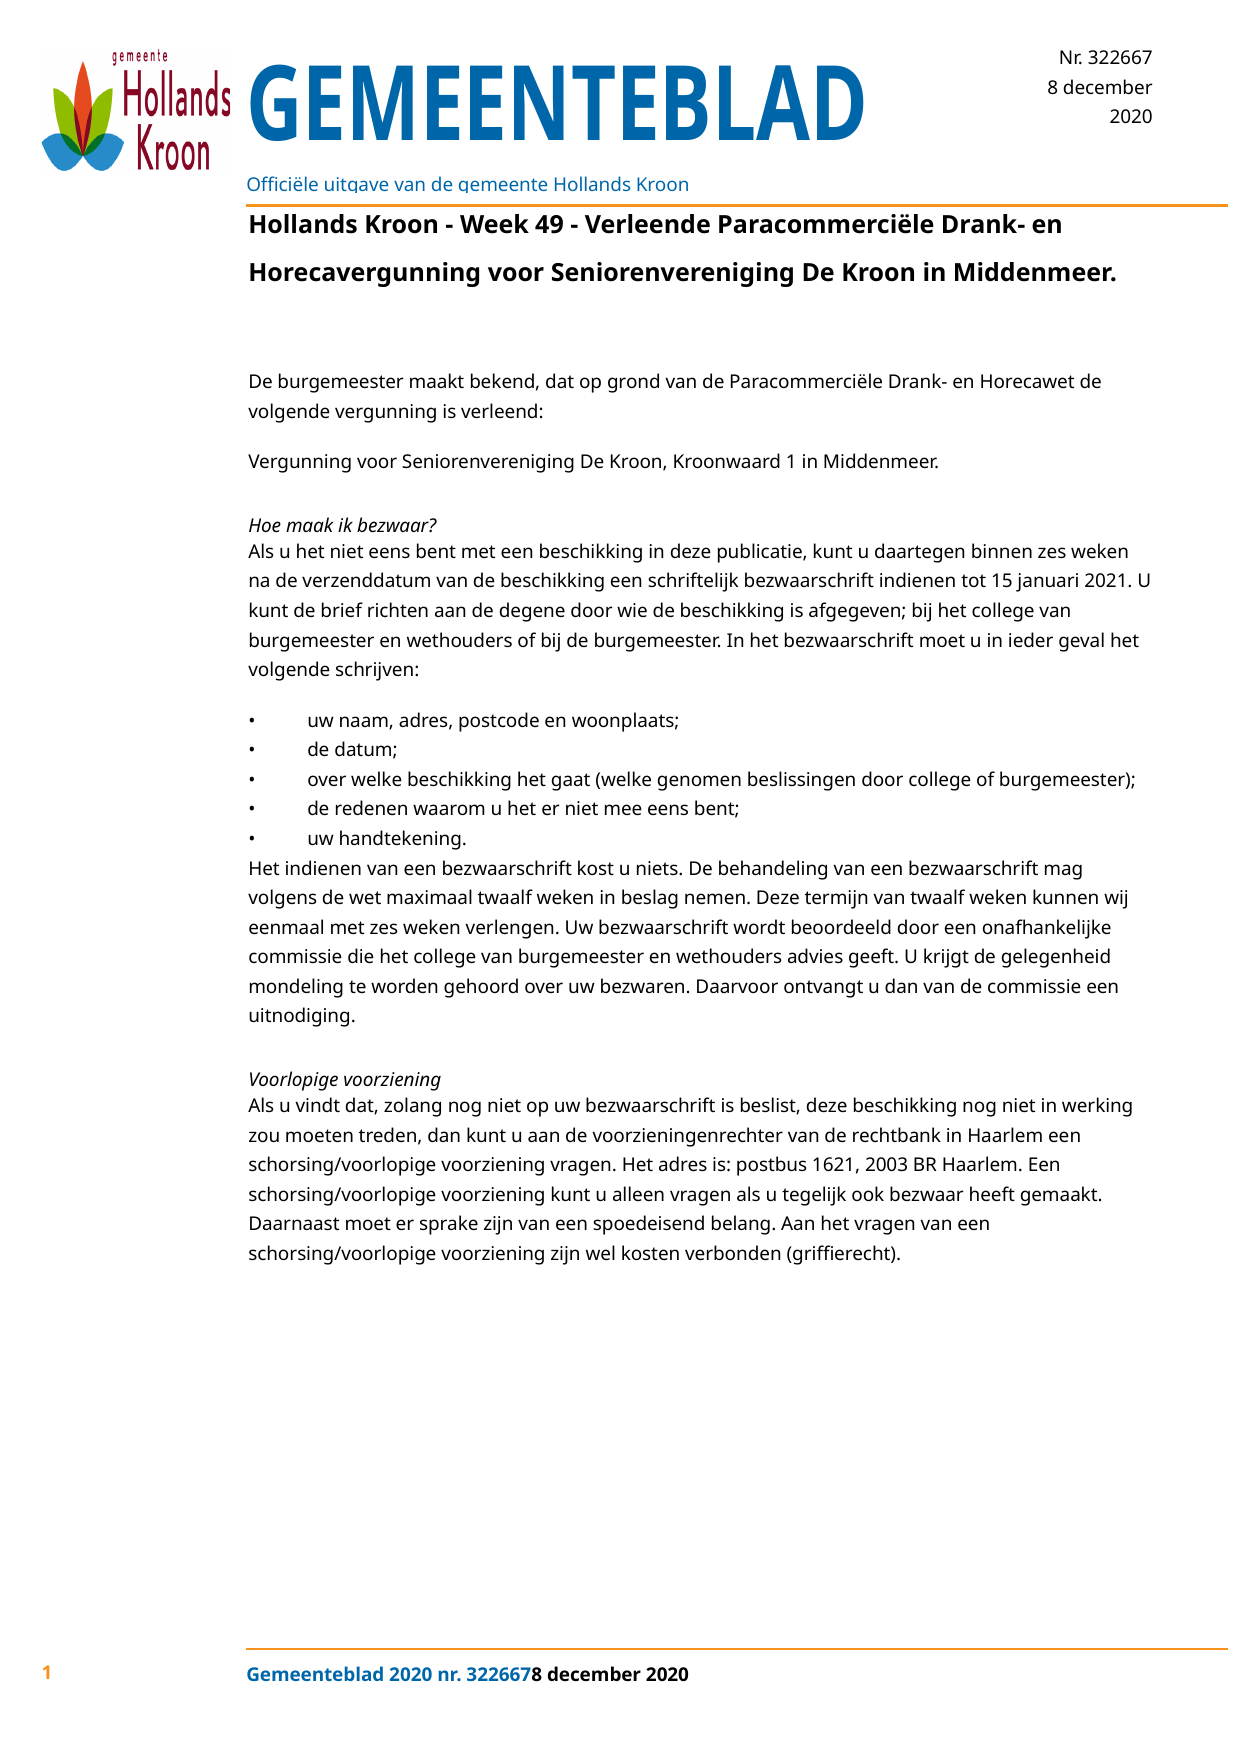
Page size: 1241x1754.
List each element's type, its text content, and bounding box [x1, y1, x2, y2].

text Hollands Kroon - Week 49 - Verleende Paracommerciële Drank- en Horecavergunning voor Seniorenvereniging De Kroon in Middenmeer. [248, 207, 1152, 288]
text Als u het niet eens bent met een beschikking in deze publicatie, kunt u daartegen binnen zes weken na de verzenddatum van de beschikking een schriftelijk bezwaarschrift indienen tot 15 januari 2021. U kunt de brief richten aan de degene door wie de beschikking is afgegeven; bij het college van burgemeester en wethouders of bij de burgemeester. In het bezwaarschrift moet u in ieder geval het volgende schrijven: [248, 538, 1152, 682]
text De burgemeester maakt bekend, dat op grond van de Paracommerciële Drank- en Horecawet de volgende vergunning is verleend: [248, 368, 1152, 424]
list uw naam, adres, postcode en woonplaats; [248, 707, 1152, 732]
list uw handtekening. [248, 825, 1152, 851]
text Hoe maak ik bezwaar? [248, 512, 1152, 538]
list de datum; [248, 736, 1152, 762]
list de redenen waarom u het er niet mee eens bent; [248, 796, 1152, 821]
text Voorlopige voorziening [248, 1067, 1152, 1092]
text Het indienen van een bezwaarschrift kost u niets. De behandeling van een bezwaarschrift mag volgens de wet maximaal twaalf weken in beslag nemen. Deze termijn van twaalf weken kunnen wij eenmaal met zes weken verlengen. Uw bezwaarschrift wordt beoordeeld door een onafhankelijke commissie die het college van burgemeester en wethouders advies geeft. U krijgt de gelegenheid mondeling te worden gehoord over uw bezwaren. Daarvoor ontvangt u dan van de commissie een uitnodiging. [248, 855, 1152, 1028]
text Als u vindt dat, zolang nog niet op uw bezwaarschrift is beslist, deze beschikking nog niet in werking zou moeten treden, dan kunt u aan de voorzieningenrechter van de rechtbank in Haarlem een schorsing/voorlopige voorziening vragen. Het adres is: postbus 1621, 2003 BR Haarlem. Een schorsing/voorlopige voorziening kunt u alleen vragen als u tegelijk ook bezwaar heeft gemaakt. Daarnaast moet er sprake zijn van een spoedeisend belang. Aan het vragen van een schorsing/voorlopige voorziening zijn wel kosten verbonden (griffierecht). [248, 1092, 1152, 1266]
picture [41, 47, 231, 172]
list over welke beschikking het gaat (welke genomen beslissingen door college of burgemeester); [248, 766, 1152, 792]
text Vergunning voor Seniorenvereniging De Kroon, Kroonwaard 1 in Middenmeer. [248, 448, 1152, 474]
